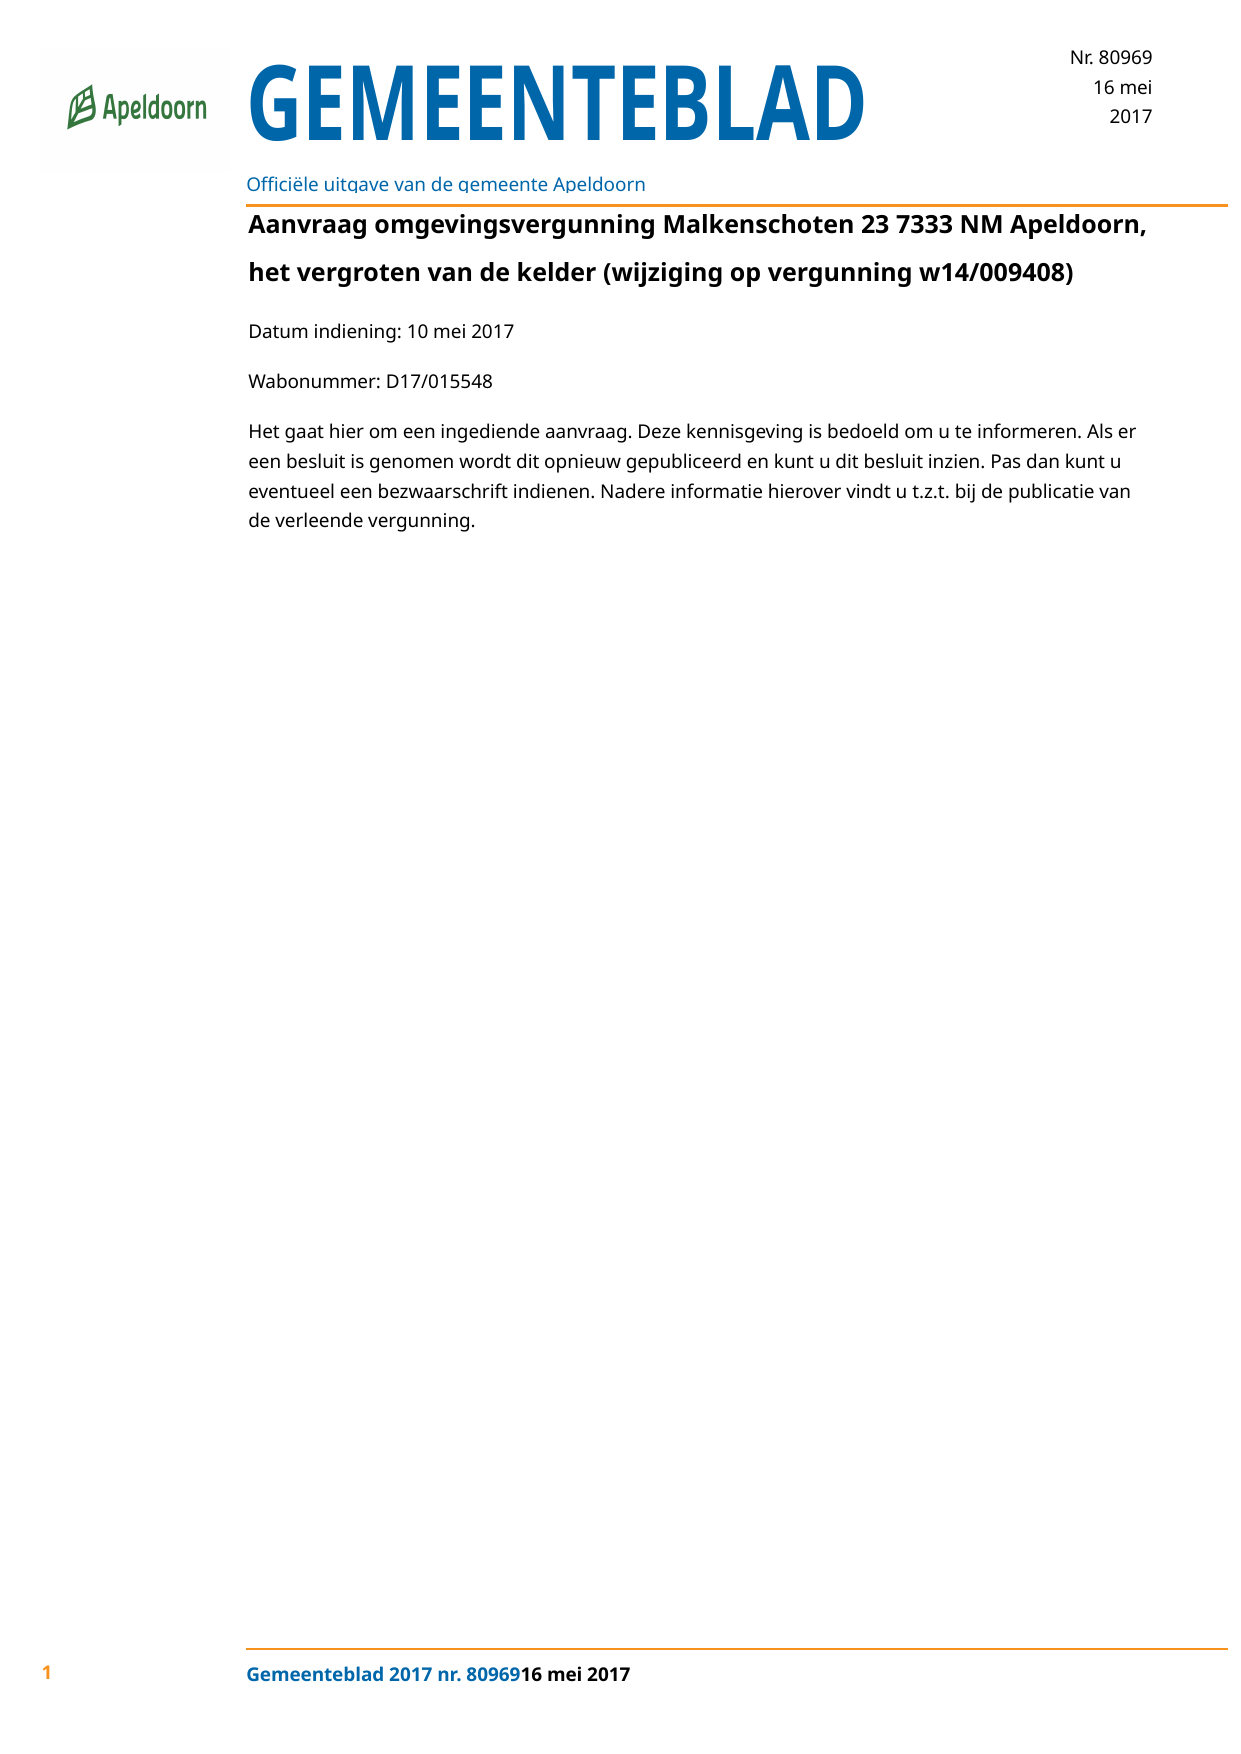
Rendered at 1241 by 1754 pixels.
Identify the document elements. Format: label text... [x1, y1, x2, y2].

text Datum indiening: 10 mei 2017 [248, 318, 1152, 344]
text Wabonummer: D17/015548 [248, 368, 1152, 394]
text Aanvraag omgevingsvergunning Malkenschoten 23 7333 NM Apeldoorn, het vergroten van de kelder (wijziging op vergunning w14/009408) [248, 207, 1152, 288]
text Het gaat hier om een ingediende aanvraag. Deze kennisgeving is bedoeld om u te informeren. Als er een besluit is genomen wordt dit opnieuw gepubliceerd en kunt u dit besluit inzien. Pas dan kunt u eventueel een bezwaarschrift indienen. Nadere informatie hierover vindt u t.z.t. bij de publicatie van de verleende vergunning. [248, 419, 1152, 533]
picture [41, 47, 231, 172]
